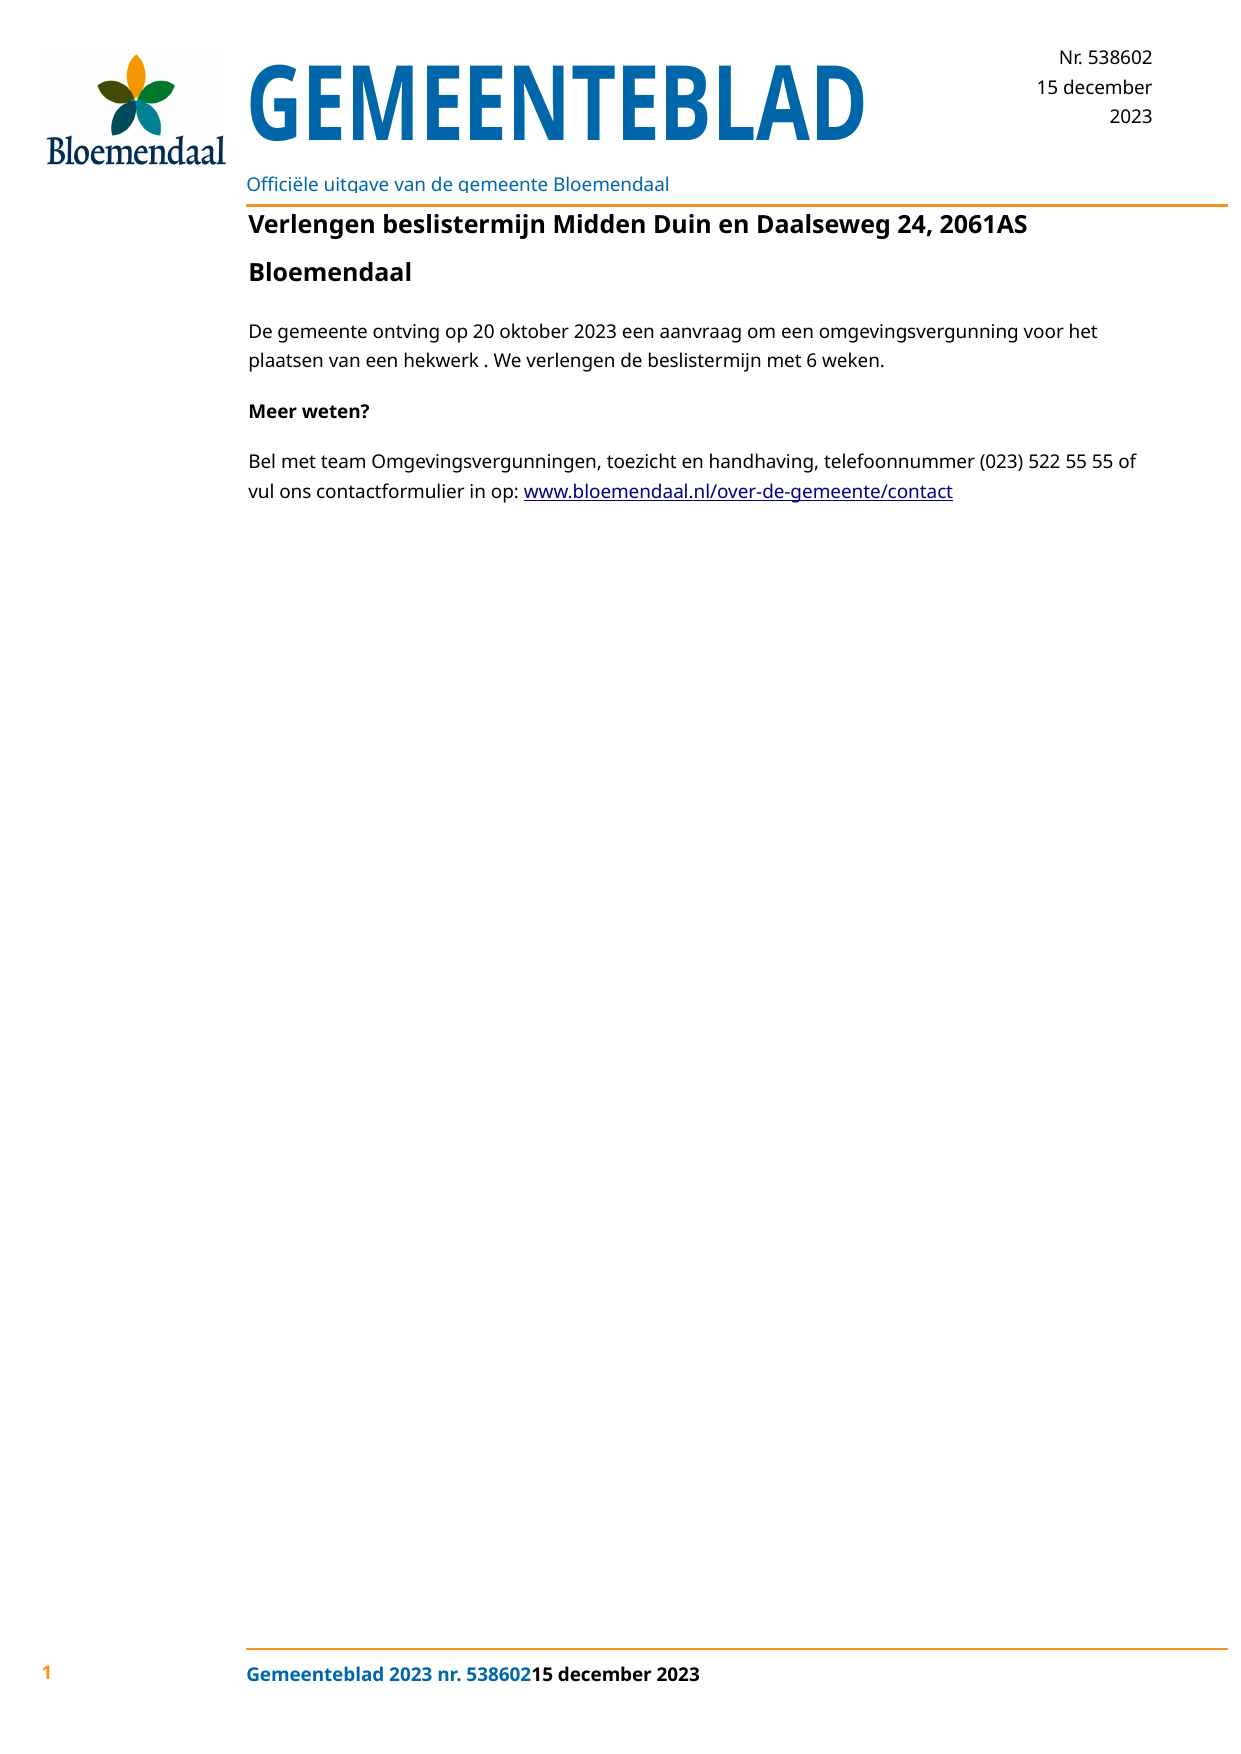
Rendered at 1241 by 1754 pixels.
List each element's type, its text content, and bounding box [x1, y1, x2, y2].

picture [41, 47, 231, 172]
text Meer weten? [248, 398, 1152, 424]
text Bel met team Omgevingsvergunningen, toezicht en handhaving, telefoonnummer (023) 522 55 55 of vul ons contactformulier in op: www.bloemendaal.nl/over-de-gemeente/contact [248, 448, 1152, 504]
text Verlengen beslistermijn Midden Duin en Daalseweg 24, 2061AS Bloemendaal [248, 207, 1152, 288]
text De gemeente ontving op 20 oktober 2023 een aanvraag om een omgevingsvergunning voor het plaatsen van een hekwerk . We verlengen de beslistermijn met 6 weken. [248, 318, 1152, 373]
